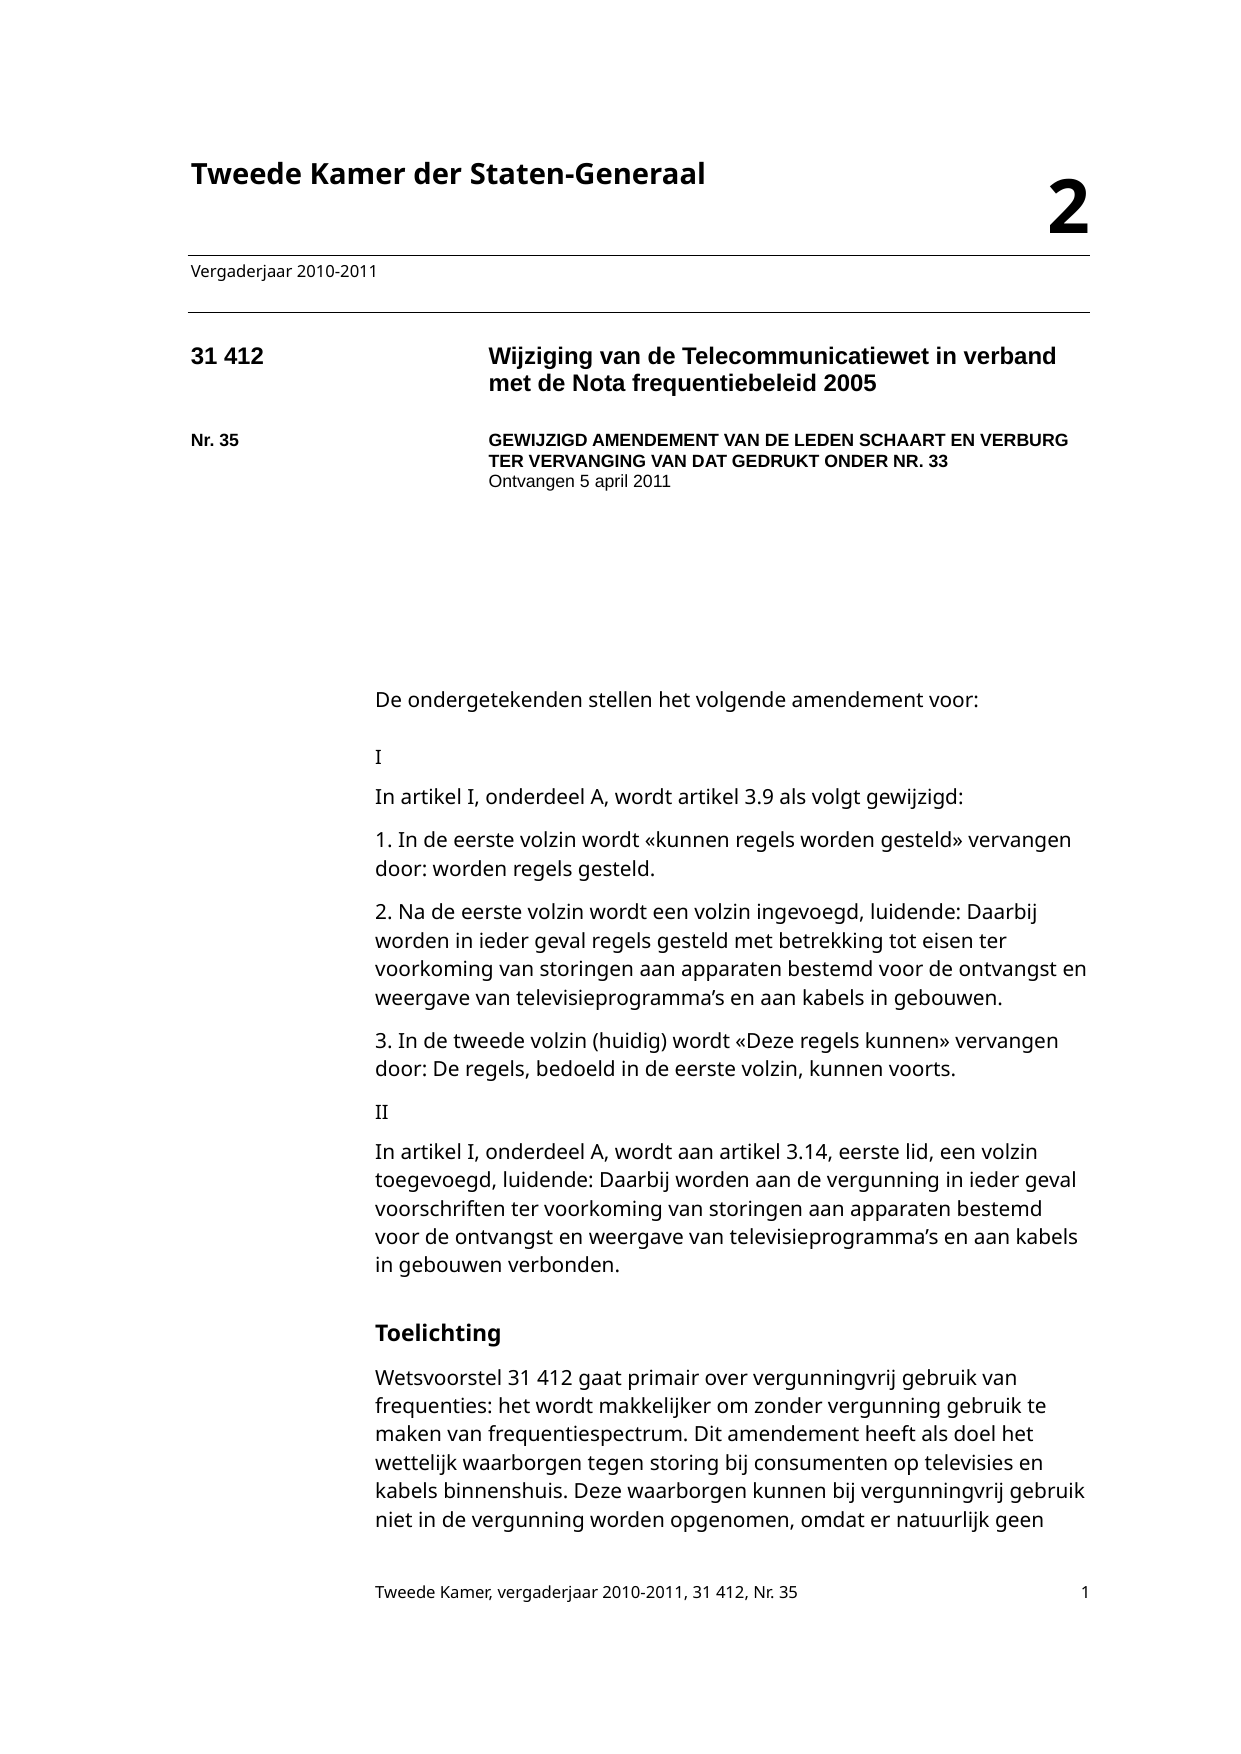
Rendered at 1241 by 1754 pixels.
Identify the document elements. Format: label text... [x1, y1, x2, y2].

table_cell Nr. 35 [188, 427, 485, 566]
subtitle Toelichting [375, 1316, 1090, 1348]
table_cell Vergaderjaar 2010-2011 [188, 256, 485, 312]
table_cell Wijziging van de Telecommunicatiewet in verband met de Nota frequentiebeleid 2005 [485, 339, 1090, 427]
table_header Tweede Kamer der Staten-Generaal [188, 150, 909, 255]
table_cell [485, 313, 1090, 339]
text 2. Na de eerste volzin wordt een volzin ingevoegd, luidende: Daarbij worden in ieder geval regels gesteld met betrekking tot eisen ter voorkoming van storingen aan apparaten bestemd voor de ontvangst en weergave van televisieprogramma’s en aan kabels in gebouwen. [375, 897, 1090, 1011]
text De ondergetekenden stellen het volgende amendement voor: [375, 685, 1090, 713]
text 3. In de tweede volzin (huidig) wordt «Deze regels kunnen» vervangen door: De regels, bedoeld in de eerste volzin, kunnen voorts. [375, 1026, 1090, 1083]
text II [375, 1098, 1090, 1125]
table_header 2 [910, 150, 1090, 255]
table_cell GEWIJZIGD AMENDEMENT VAN DE LEDEN SCHAART EN VERBURG TER VERVANGING VAN DAT GEDRUKT ONDER NR. 33 Ontvangen 5 april 2011 [485, 427, 1090, 566]
text I [375, 743, 1090, 770]
text In artikel I, onderdeel A, wordt artikel 3.9 als volgt gewijzigd: [375, 782, 1090, 811]
text In artikel I, onderdeel A, wordt aan artikel 3.14, eerste lid, een volzin toegevoegd, luidende: Daarbij worden aan de vergunning in ieder geval voorschriften ter voorkoming van storingen aan apparaten bestemd voor de ontvangst en weergave van televisieprogramma’s en aan kabels in gebouwen verbonden. [375, 1137, 1090, 1279]
table_cell 31 412 [188, 339, 485, 427]
text 1. In de eerste volzin wordt «kunnen regels worden gesteld» vervangen door: worden regels gesteld. [375, 826, 1090, 882]
table_cell [188, 313, 485, 339]
text Wetsvoorstel 31 412 gaat primair over vergunningvrij gebruik van frequenties: het wordt makkelijker om zonder vergunning gebruik te maken van frequentiespectrum. Dit amendement heeft als doel het wettelijk waarborgen tegen storing bij consumenten op televisies en kabels binnenshuis. Deze waarborgen kunnen bij vergunningvrij gebruik niet in de vergunning worden opgenomen, omdat er natuurlijk geen [375, 1363, 1090, 1533]
table_cell [485, 256, 1090, 312]
